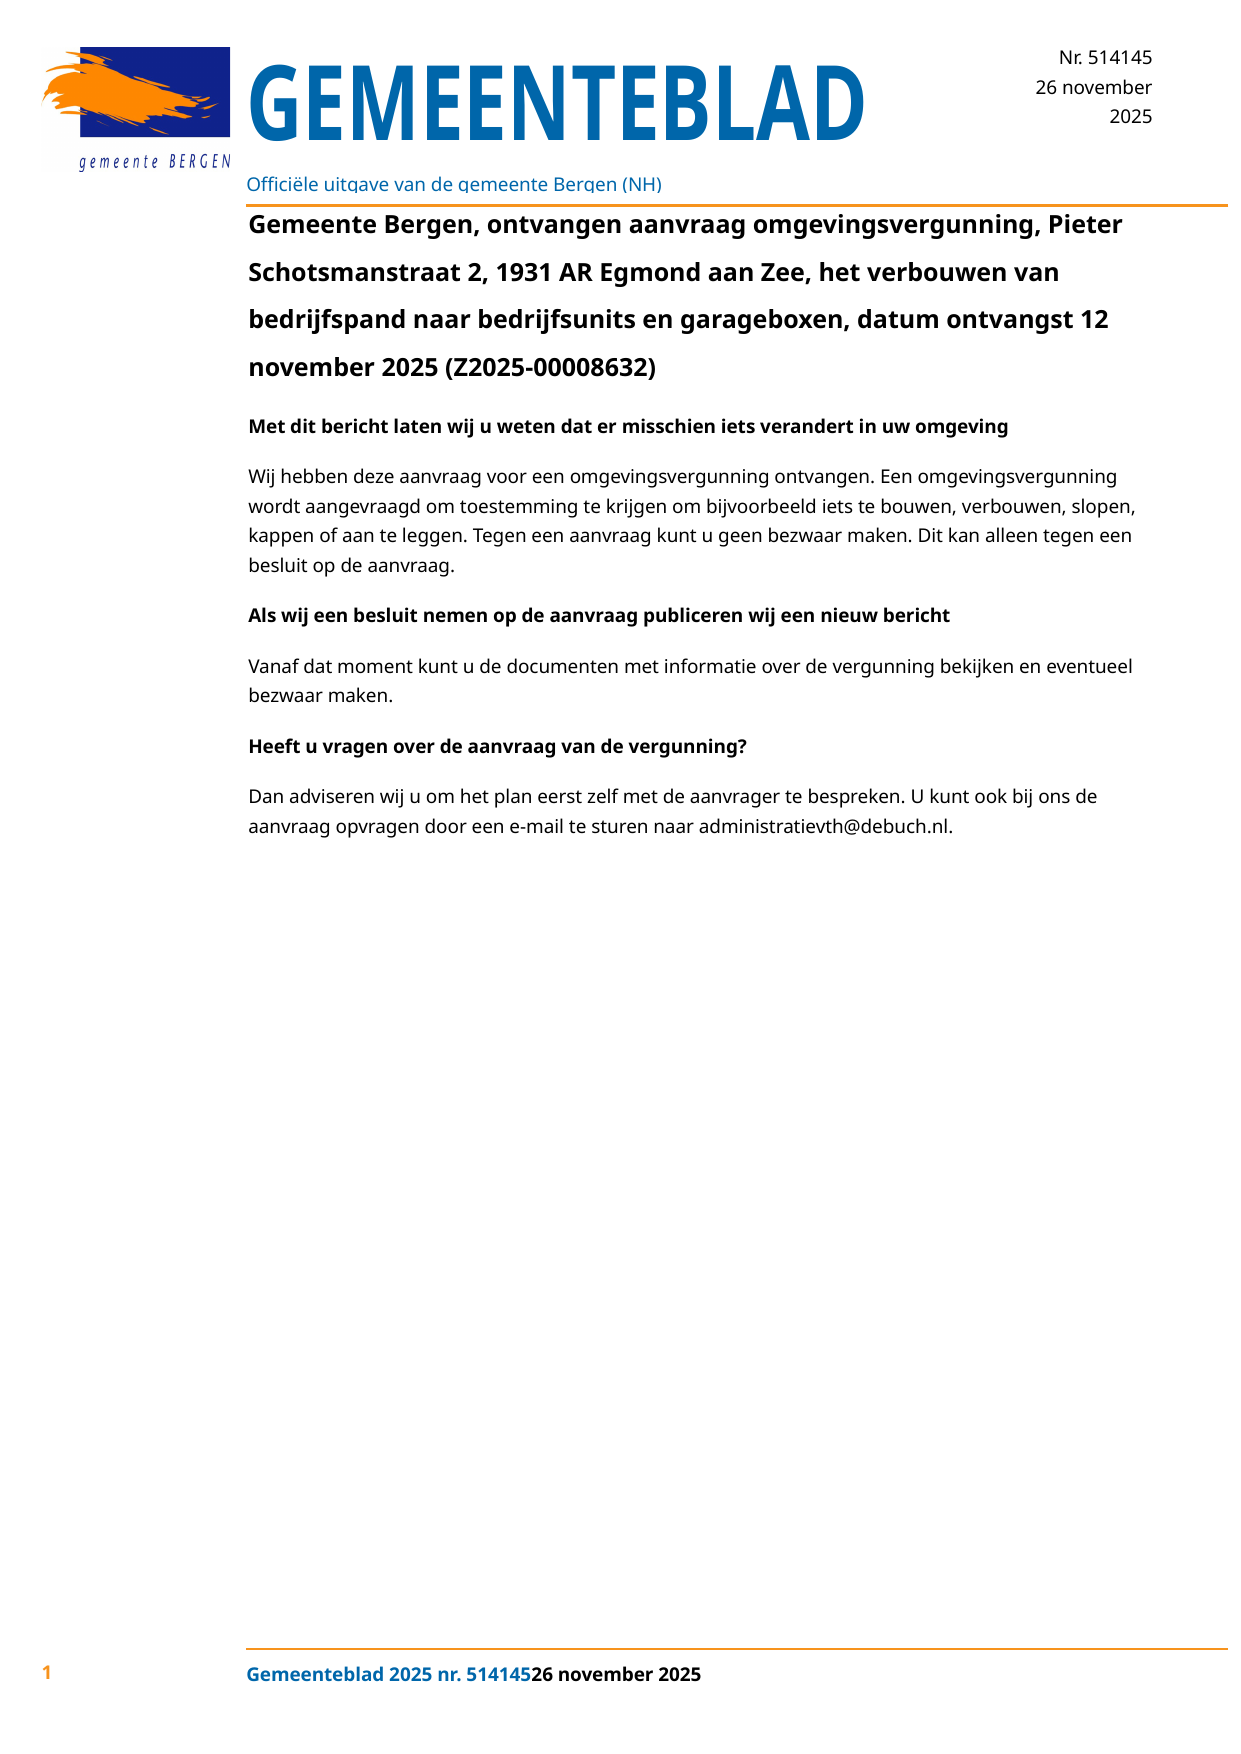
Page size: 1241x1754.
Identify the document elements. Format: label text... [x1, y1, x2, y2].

text Dan adviseren wij u om het plan eerst zelf met de aanvrager te bespreken. U kunt ook bij ons de aanvraag opvragen door een e-mail te sturen naar administratievth@debuch.nl. [248, 783, 1152, 839]
text Heeft u vragen over de aanvraag van de vergunning? [248, 733, 1152, 759]
text Vanaf dat moment kunt u de documenten met informatie over de vergunning bekijken en eventueel bezwaar maken. [248, 653, 1152, 708]
picture [41, 47, 231, 172]
text Als wij een besluit nemen op de aanvraag publiceren wij een nieuw bericht [248, 603, 1152, 628]
text Wij hebben deze aanvraag voor een omgevingsvergunning ontvangen. Een omgevingsvergunning wordt aangevraagd om toestemming te krijgen om bijvoorbeeld iets te bouwen, verbouwen, slopen, kappen of aan te leggen. Tegen een aanvraag kunt u geen bezwaar maken. Dit kan alleen tegen een besluit op de aanvraag. [248, 463, 1152, 578]
text Gemeente Bergen, ontvangen aanvraag omgevingsvergunning, Pieter Schotsmanstraat 2, 1931 AR Egmond aan Zee, het verbouwen van bedrijfspand naar bedrijfsunits en garageboxen, datum ontvangst 12 november 2025 (Z2025-00008632) [248, 207, 1152, 384]
text Met dit bericht laten wij u weten dat er misschien iets verandert in uw omgeving [248, 413, 1152, 439]
